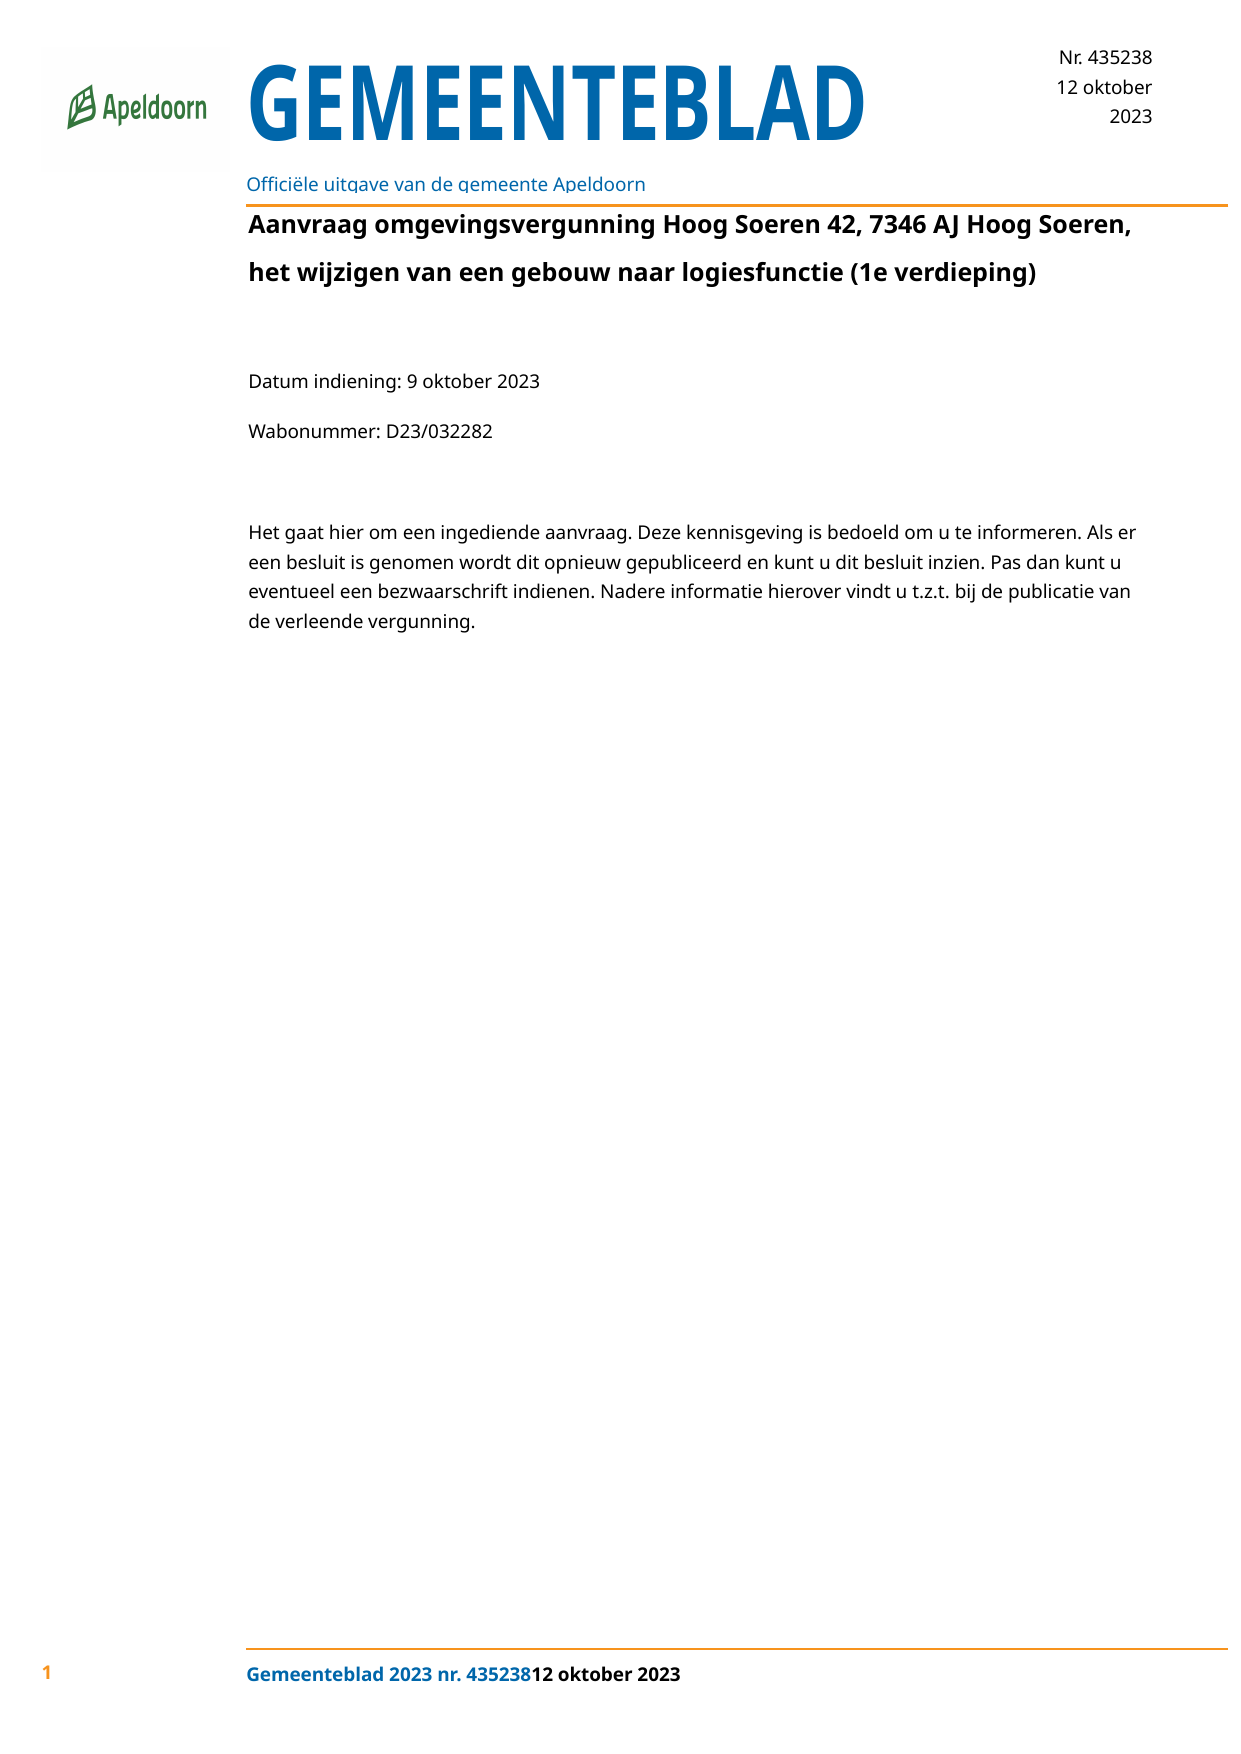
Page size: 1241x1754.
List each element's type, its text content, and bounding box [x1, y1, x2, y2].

text Wabonummer: D23/032282 [248, 419, 1152, 444]
text Het gaat hier om een ingediende aanvraag. Deze kennisgeving is bedoeld om u te informeren. Als er een besluit is genomen wordt dit opnieuw gepubliceerd en kunt u dit besluit inzien. Pas dan kunt u eventueel een bezwaarschrift indienen. Nadere informatie hierover vindt u t.z.t. bij de publicatie van de verleende vergunning. [248, 519, 1152, 634]
text Datum indiening: 9 oktober 2023 [248, 368, 1152, 394]
picture [41, 47, 231, 172]
text Aanvraag omgevingsvergunning Hoog Soeren 42, 7346 AJ Hoog Soeren, het wijzigen van een gebouw naar logiesfunctie (1e verdieping) [248, 207, 1152, 288]
